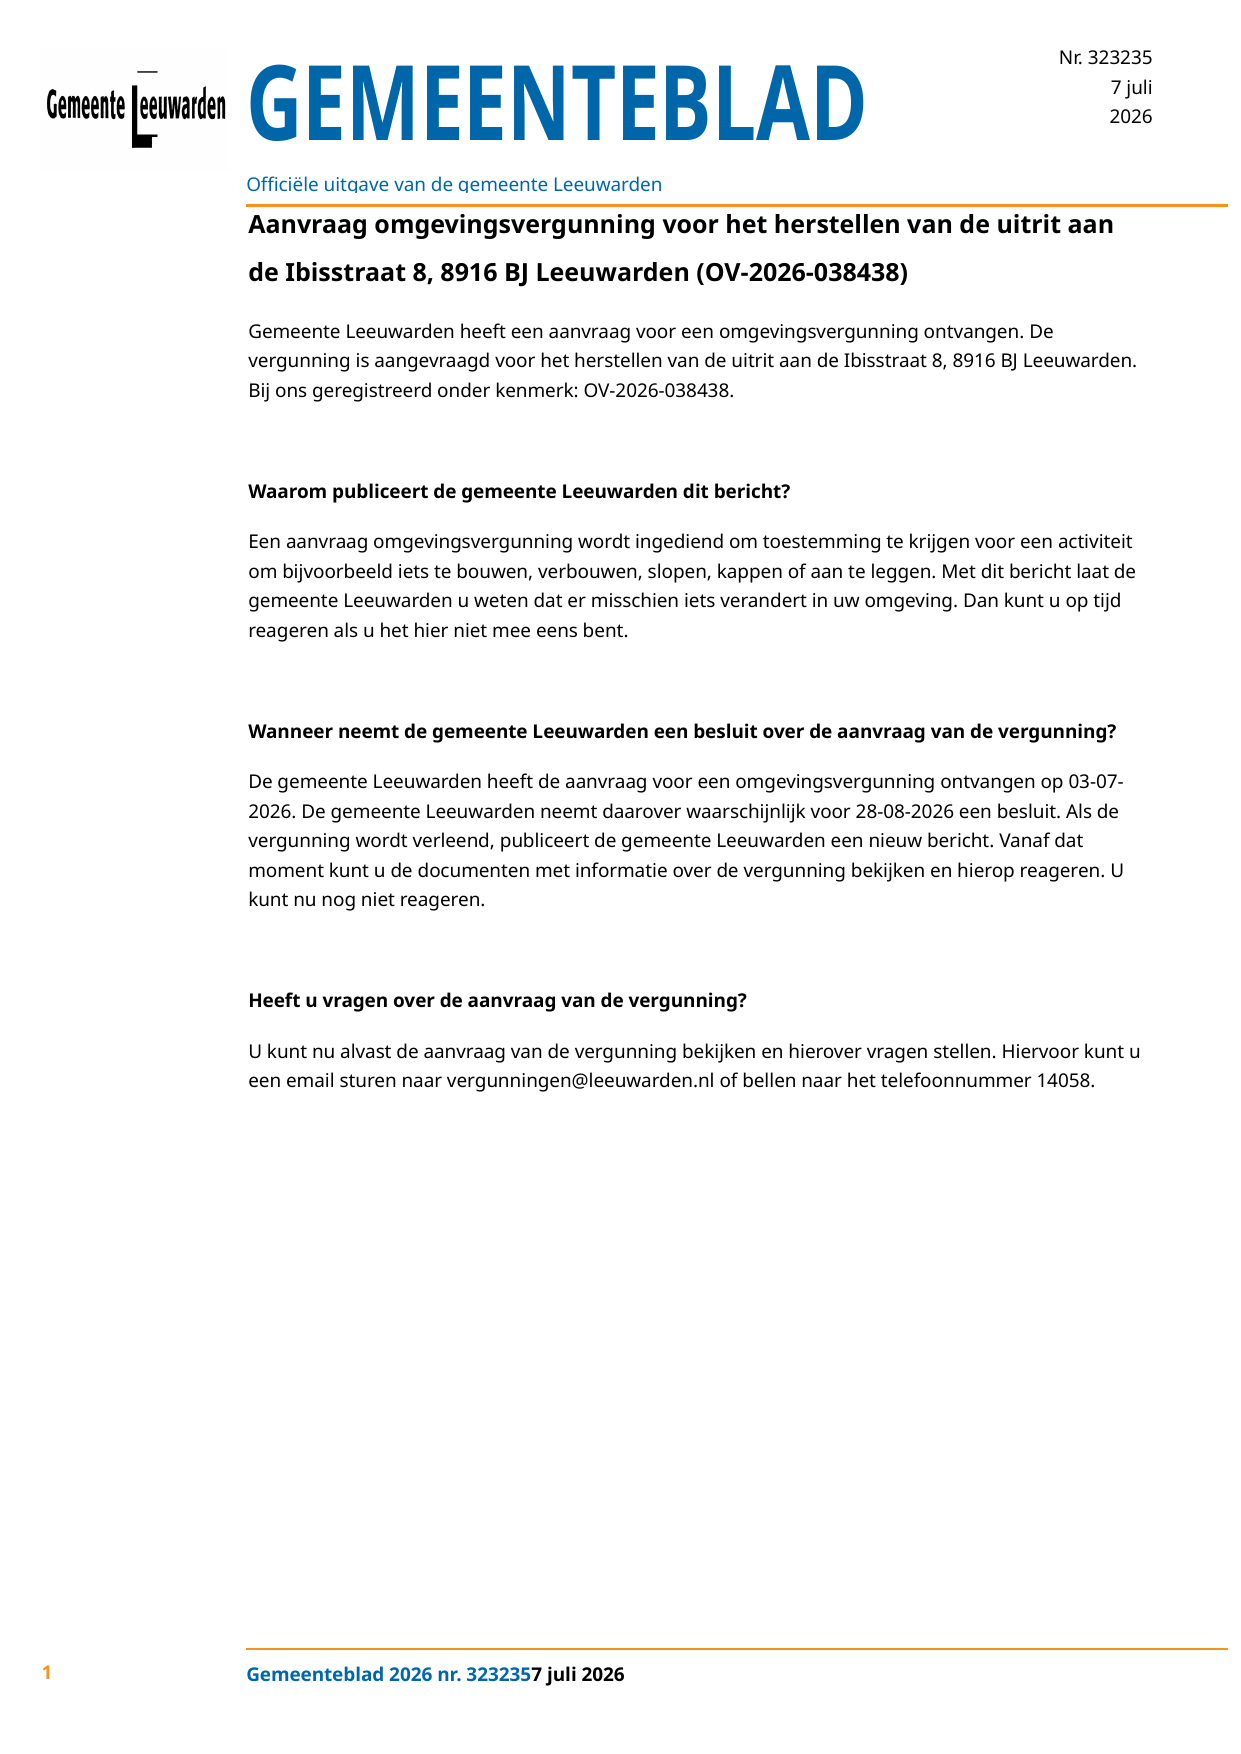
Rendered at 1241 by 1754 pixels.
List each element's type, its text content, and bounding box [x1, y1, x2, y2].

text Een aanvraag omgevingsvergunning wordt ingediend om toestemming te krijgen voor een activiteit om bijvoorbeeld iets te bouwen, verbouwen, slopen, kappen of aan te leggen. Met dit bericht laat de gemeente Leeuwarden u weten dat er misschien iets verandert in uw omgeving. Dan kunt u op tijd reageren als u het hier niet mee eens bent. [248, 528, 1152, 643]
text Wanneer neemt de gemeente Leeuwarden een besluit over de aanvraag van de vergunning? [248, 718, 1152, 744]
picture [41, 47, 231, 172]
text De gemeente Leeuwarden heeft de aanvraag voor een omgevingsvergunning ontvangen op 03-07-2026. De gemeente Leeuwarden neemt daarover waarschijnlijk voor 28-08-2026 een besluit. Als de vergunning wordt verleend, publiceert de gemeente Leeuwarden een nieuw bericht. Vanaf dat moment kunt u de documenten met informatie over de vergunning bekijken en hierop reageren. U kunt nu nog niet reageren. [248, 768, 1152, 912]
text Aanvraag omgevingsvergunning voor het herstellen van de uitrit aan de Ibisstraat 8, 8916 BJ Leeuwarden (OV-2026-038438) [248, 207, 1152, 288]
text U kunt nu alvast de aanvraag van de vergunning bekijken en hierover vragen stellen. Hiervoor kunt u een email sturen naar vergunningen@leeuwarden.nl of bellen naar het telefoonnummer 14058. [248, 1038, 1152, 1093]
text Waarom publiceert de gemeente Leeuwarden dit bericht? [248, 478, 1152, 504]
text Heeft u vragen over de aanvraag van de vergunning? [248, 987, 1152, 1013]
text Gemeente Leeuwarden heeft een aanvraag voor een omgevingsvergunning ontvangen. De vergunning is aangevraagd voor het herstellen van de uitrit aan de Ibisstraat 8, 8916 BJ Leeuwarden. Bij ons geregistreerd onder kenmerk: OV-2026-038438. [248, 318, 1152, 403]
